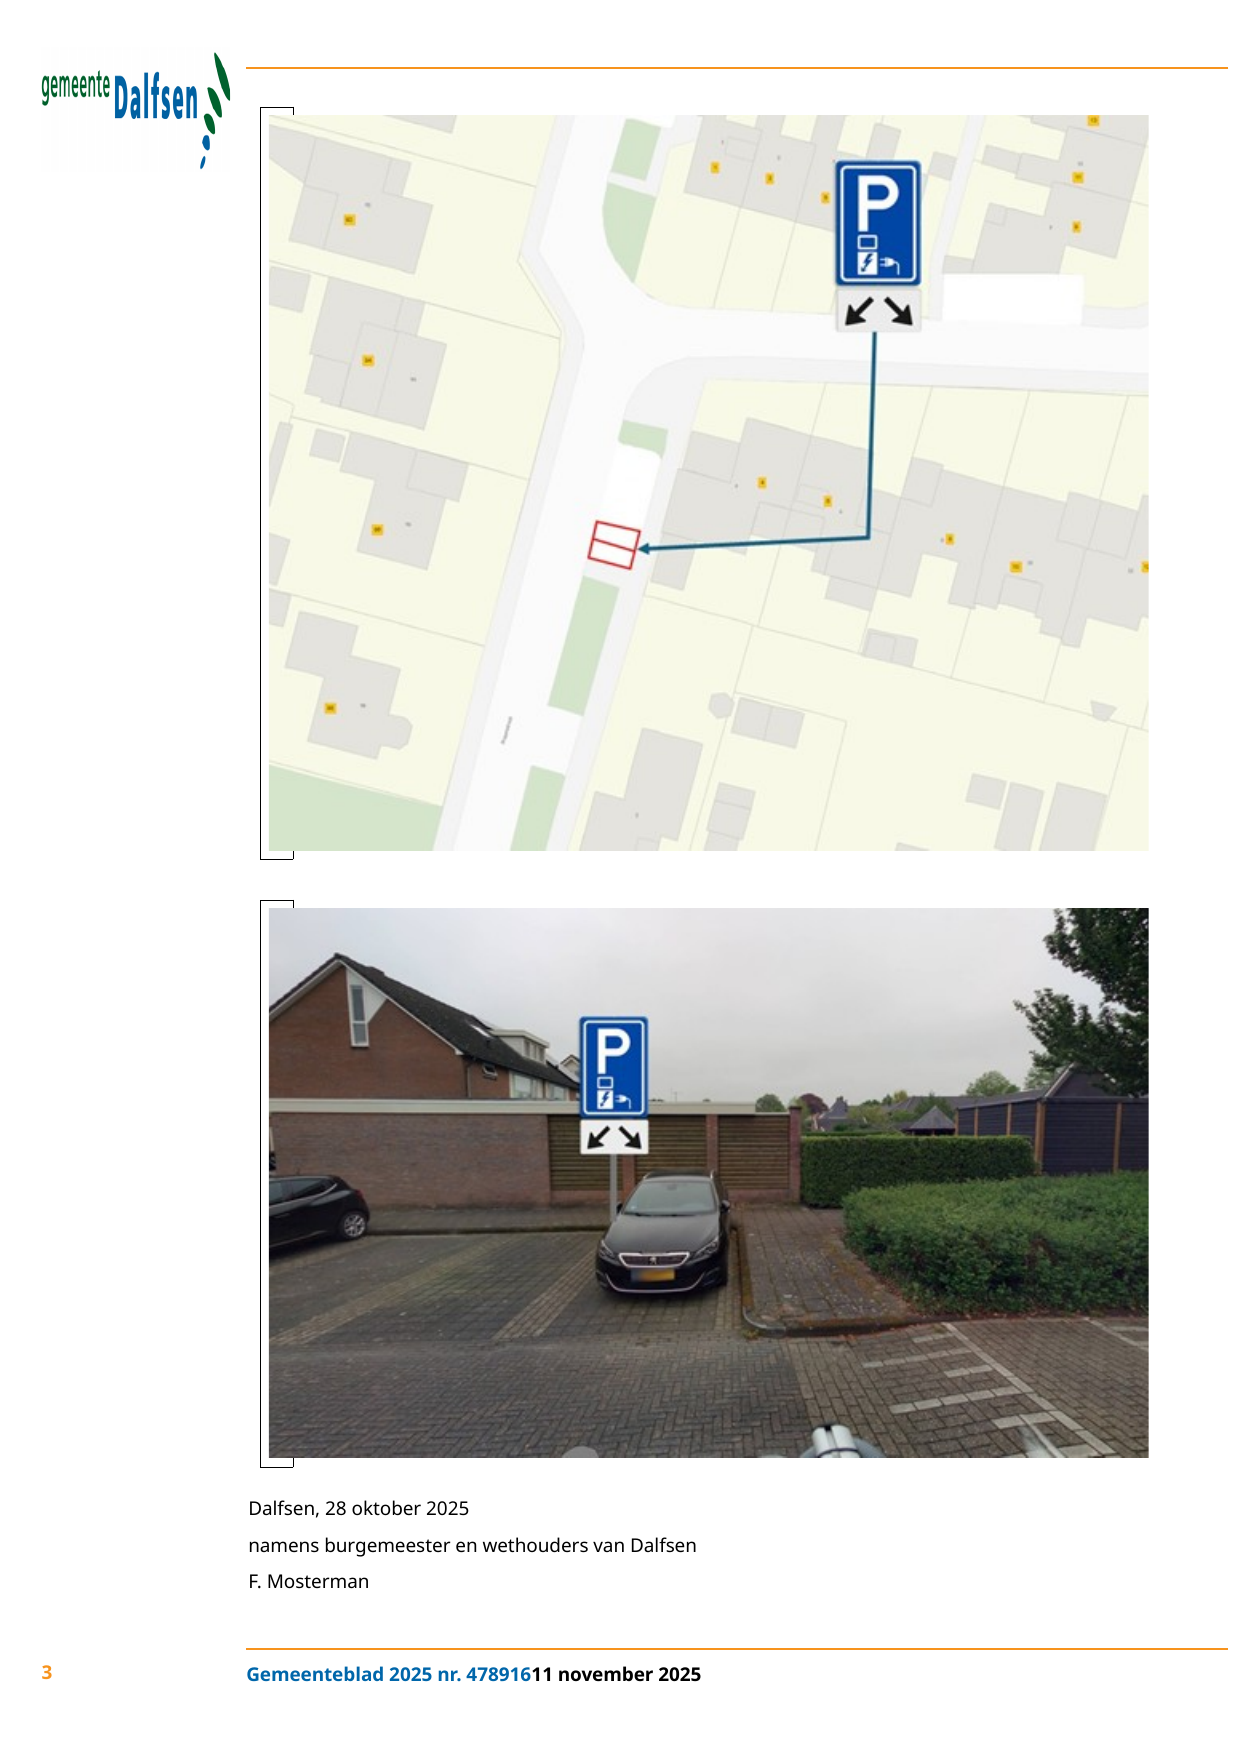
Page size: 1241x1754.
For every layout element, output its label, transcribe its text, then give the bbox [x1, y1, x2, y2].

text F. Mosterman [248, 1568, 1152, 1594]
text Dalfsen, 28 oktober 2025 [248, 1495, 1152, 1521]
picture [268, 908, 1149, 1458]
picture [268, 115, 1149, 851]
text namens burgemeester en wethouders van Dalfsen [248, 1532, 1152, 1557]
picture [41, 47, 231, 172]
